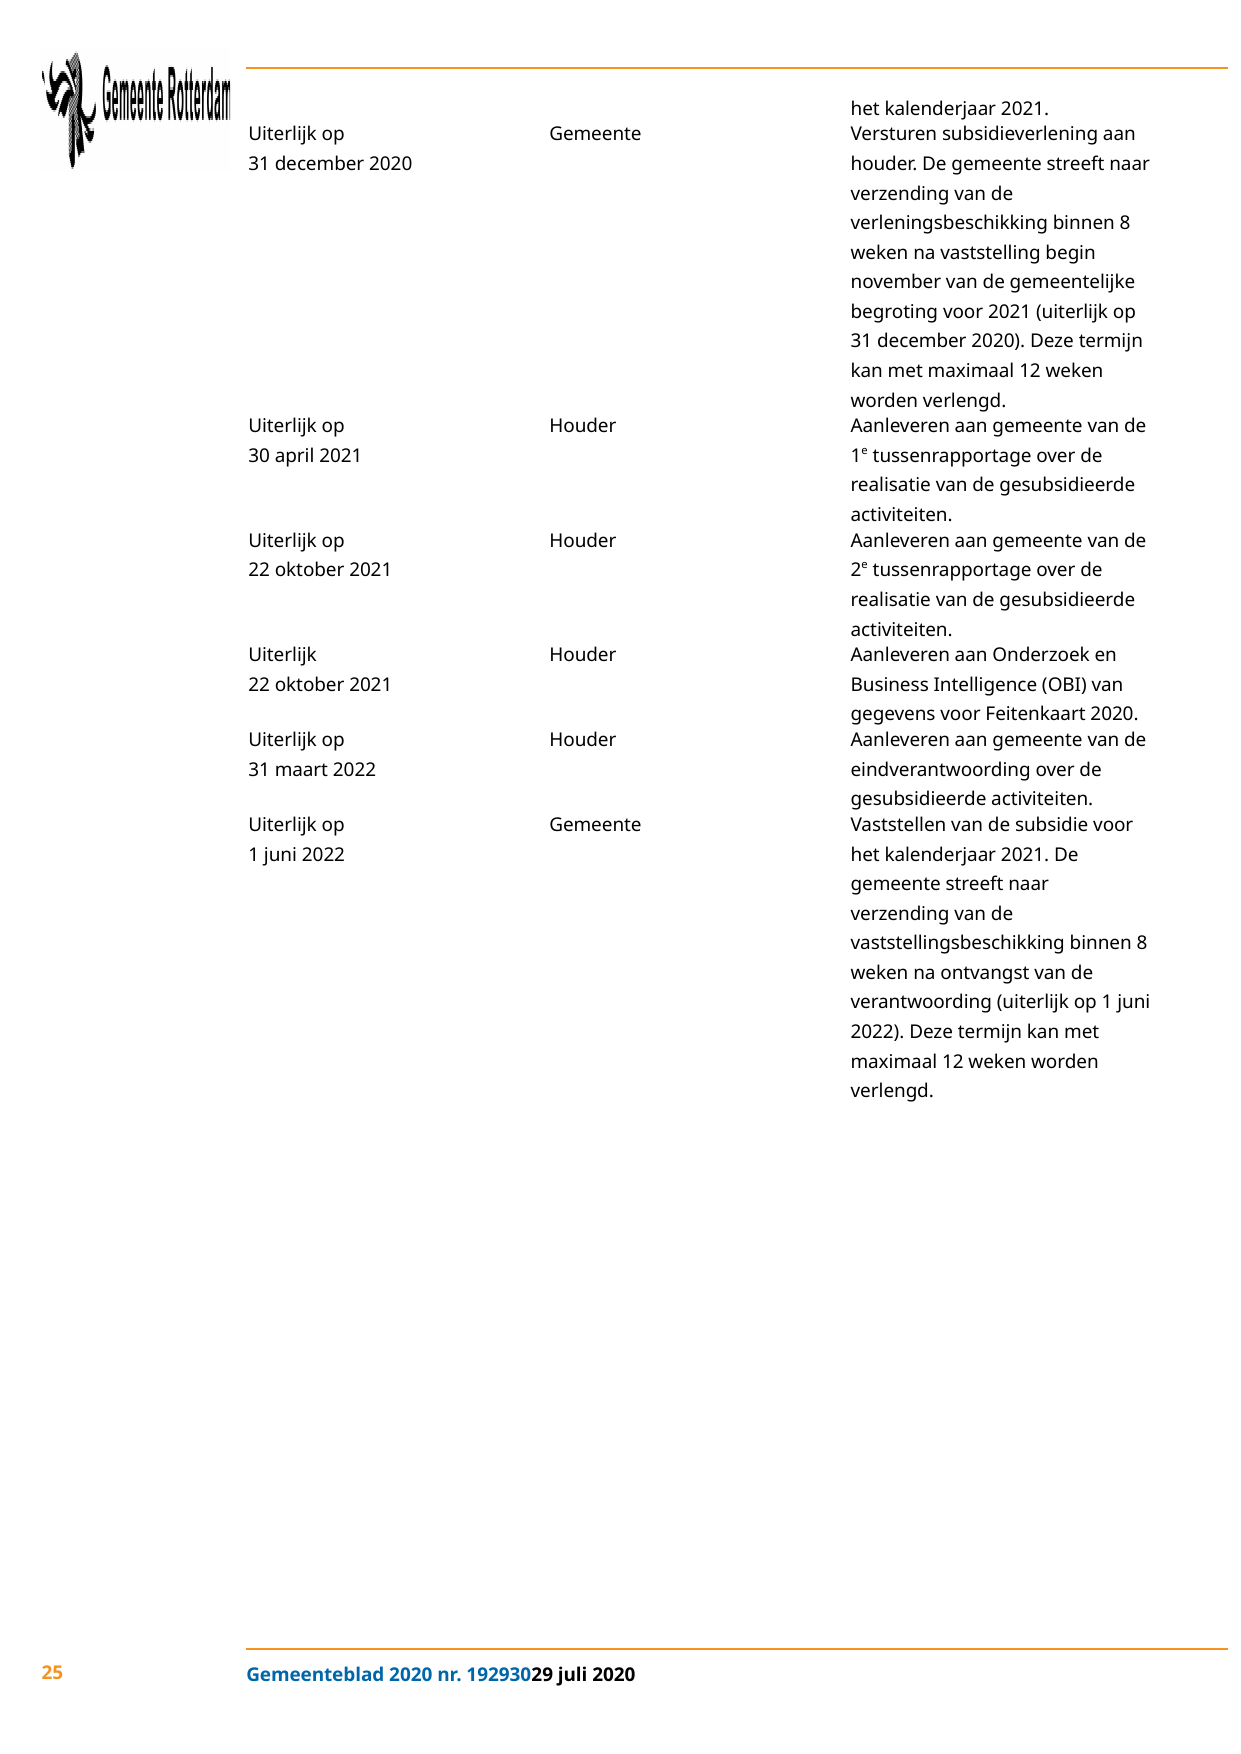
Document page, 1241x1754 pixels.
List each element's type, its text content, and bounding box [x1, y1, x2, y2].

table_cell Aanleveren aan gemeente van de 2e tussenrapportage over de realisatie van de gesubsidieerde activiteiten. [850, 527, 1152, 641]
table_cell het kalenderjaar 2021. [850, 95, 1152, 121]
table_cell Houder [549, 527, 850, 641]
table_cell Uiterlijk op 22 oktober 2021 [248, 527, 549, 641]
table_cell Vaststellen van de subsidie voor het kalenderjaar 2021. De gemeente streeft naar verzending van de vaststellingsbeschikking binnen 8 weken na ontvangst van de verantwoording (uiterlijk op 1 juni 2022). Deze termijn kan met maximaal 12 weken worden verlengd. [850, 811, 1152, 1103]
table_cell Houder [549, 726, 850, 811]
table_cell Uiterlijk op 31 maart 2022 [248, 726, 549, 811]
table_cell Aanleveren aan gemeente van de eindverantwoording over de gesubsidieerde activiteiten. [850, 726, 1152, 811]
table_cell Versturen subsidieverlening aan houder. De gemeente streeft naar verzending van de verleningsbeschikking binnen 8 weken na vaststelling begin november van de gemeentelijke begroting voor 2021 (uiterlijk op 31 december 2020). Deze termijn kan met maximaal 12 weken worden verlengd. [850, 121, 1152, 412]
picture [41, 47, 231, 172]
table_cell Houder [549, 641, 850, 726]
table_cell Uiterlijk op 1 juni 2022 [248, 811, 549, 1103]
table_cell Houder [549, 413, 850, 527]
table_cell Uiterlijk 22 oktober 2021 [248, 641, 549, 726]
table_cell Gemeente [549, 121, 850, 412]
table_cell Gemeente [549, 811, 850, 1103]
table_cell [549, 95, 850, 121]
table_cell Uiterlijk op 30 april 2021 [248, 413, 549, 527]
table_cell Uiterlijk op 31 december 2020 [248, 121, 549, 412]
table_cell Aanleveren aan Onderzoek en Business Intelligence (OBI) van gegevens voor Feitenkaart 2020. [850, 641, 1152, 726]
table_cell Aanleveren aan gemeente van de 1e tussenrapportage over de realisatie van de gesubsidieerde activiteiten. [850, 413, 1152, 527]
table_cell [248, 95, 549, 121]
